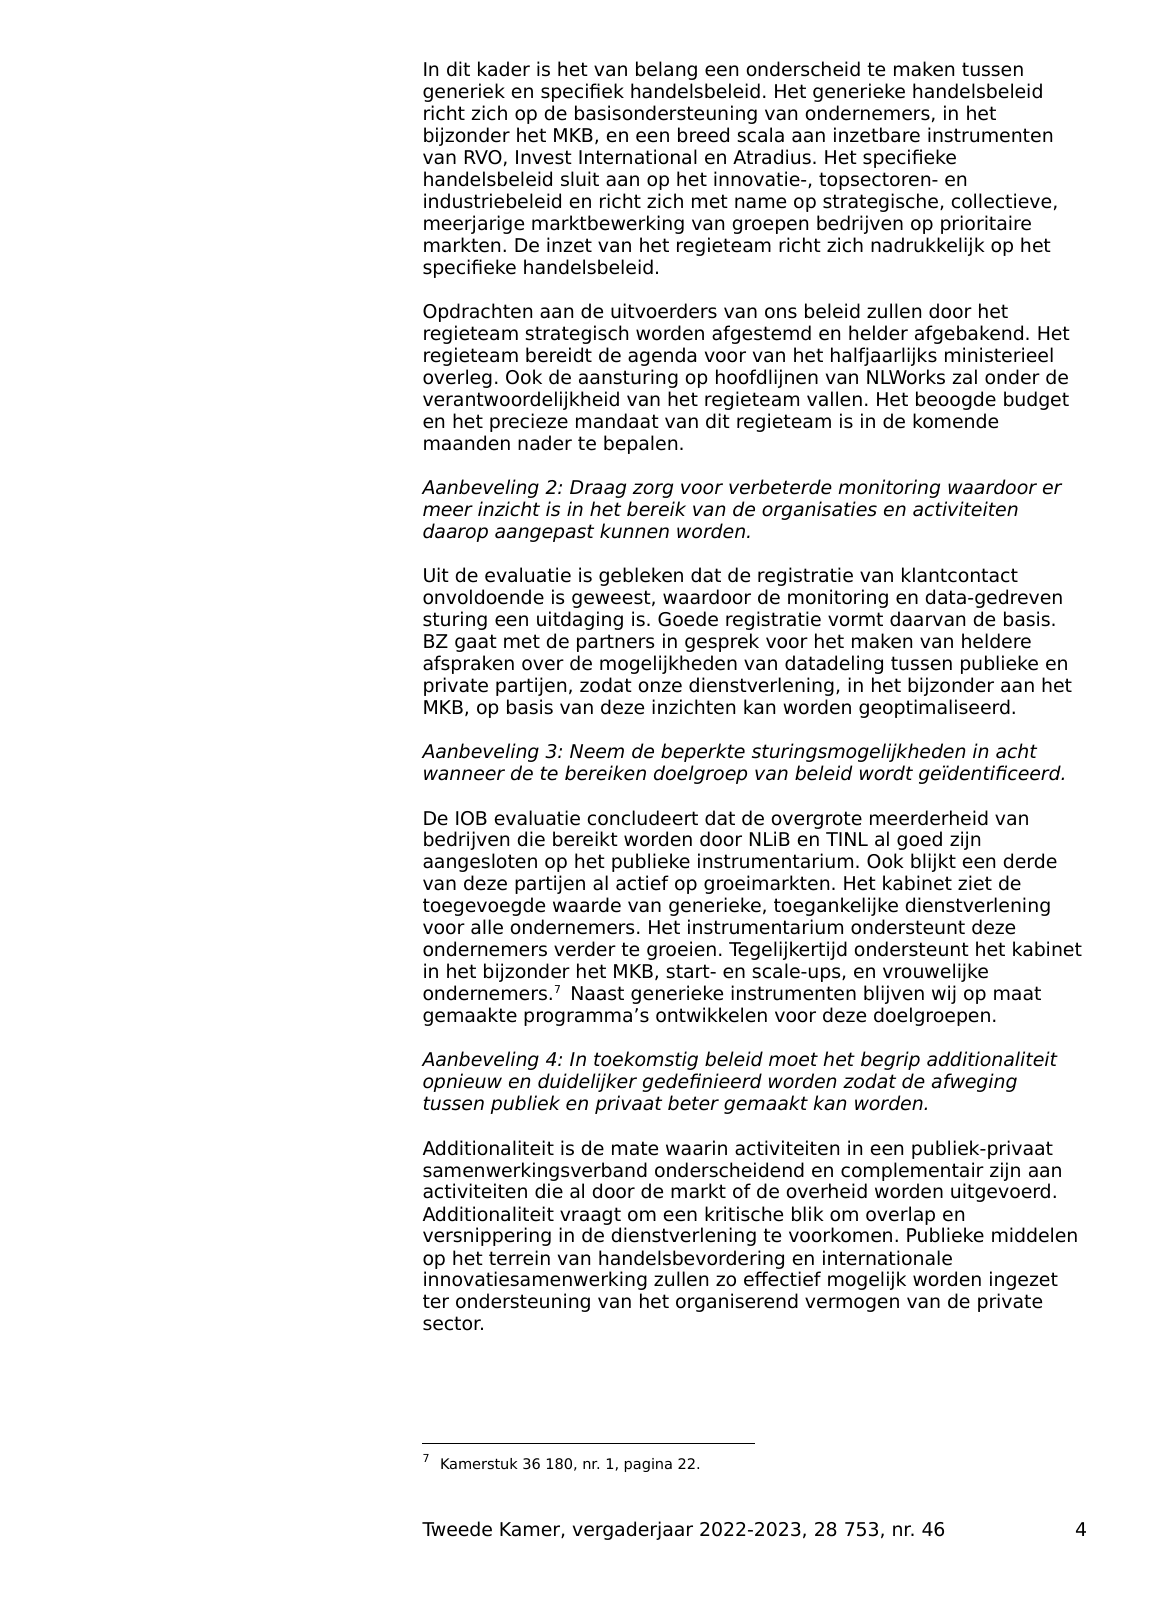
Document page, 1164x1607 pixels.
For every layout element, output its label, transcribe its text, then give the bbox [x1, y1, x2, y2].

text De IOB evaluatie concludeert dat de overgrote meerderheid van bedrijven die bereikt worden door NLiB en TINL al goed zijn aangesloten op het publieke instrumentarium. Ook blijkt een derde van deze partijen al actief op groeimarkten. Het kabinet ziet de toegevoegde waarde van generieke, toegankelijke dienstverlening voor alle ondernemers. Het instrumentarium ondersteunt deze ondernemers verder te groeien. Tegelijkertijd ondersteunt het kabinet in het bijzonder het MKB, start- en scale-ups, en vrouwelijke ondernemers. Naast generieke instrumenten blijven wij op maat gemaakte programma’s ontwikkelen voor deze doelgroepen. [422, 807, 1087, 1027]
text Opdrachten aan de uitvoerders van ons beleid zullen door het regieteam strategisch worden afgestemd en helder afgebakend. Het regieteam bereidt de agenda voor van het halfjaarlijks ministerieel overleg. Ook de aansturing op hoofdlijnen van NLWorks zal onder de verantwoordelijkheid van het regieteam vallen. Het beoogde budget en het precieze mandaat van dit regieteam is in de komende maanden nader te bepalen. [422, 301, 1087, 455]
text Kamerstuk 36 180, nr. 1, pagina 22. [422, 1452, 1087, 1474]
subtitle Aanbeveling 4: In toekomstig beleid moet het begrip additionaliteit opnieuw en duidelijker gedefinieerd worden zodat de afweging tussen publiek en privaat beter gemaakt kan worden. [422, 1049, 1087, 1115]
text Uit de evaluatie is gebleken dat de registratie van klantcontact onvoldoende is geweest, waardoor de monitoring en data-gedreven sturing een uitdaging is. Goede registratie vormt daarvan de basis. BZ gaat met de partners in gesprek voor het maken van heldere afspraken over de mogelijkheden van datadeling tussen publieke en private partijen, zodat onze dienstverlening, in het bijzonder aan het MKB, op basis van deze inzichten kan worden geoptimaliseerd. [422, 565, 1087, 719]
subtitle Aanbeveling 3: Neem de beperkte sturingsmogelijkheden in acht wanneer de te bereiken doelgroep van beleid wordt geïdentificeerd. [422, 741, 1087, 785]
text In dit kader is het van belang een onderscheid te maken tussen generiek en specifiek handelsbeleid. Het generieke handelsbeleid richt zich op de basisondersteuning van ondernemers, in het bijzonder het MKB, en een breed scala aan inzetbare instrumenten van RVO, Invest International en Atradius. Het specifieke handelsbeleid sluit aan op het innovatie-, topsectoren- en industriebeleid en richt zich met name op strategische, collectieve, meerjarige marktbewerking van groepen bedrijven op prioritaire markten. De inzet van het regieteam richt zich nadrukkelijk op het specifieke handelsbeleid. [422, 59, 1087, 279]
subtitle Aanbeveling 2: Draag zorg voor verbeterde monitoring waardoor er meer inzicht is in het bereik van de organisaties en activiteiten daarop aangepast kunnen worden. [422, 477, 1087, 543]
text Additionaliteit is de mate waarin activiteiten in een publiek-privaat samenwerkingsverband onderscheidend en complementair zijn aan activiteiten die al door de markt of de overheid worden uitgevoerd. Additionaliteit vraagt om een kritische blik om overlap en versnippering in de dienstverlening te voorkomen. Publieke middelen op het terrein van handelsbevordering en internationale innovatiesamenwerking zullen zo effectief mogelijk worden ingezet ter ondersteuning van het organiserend vermogen van de private sector. [422, 1137, 1087, 1335]
